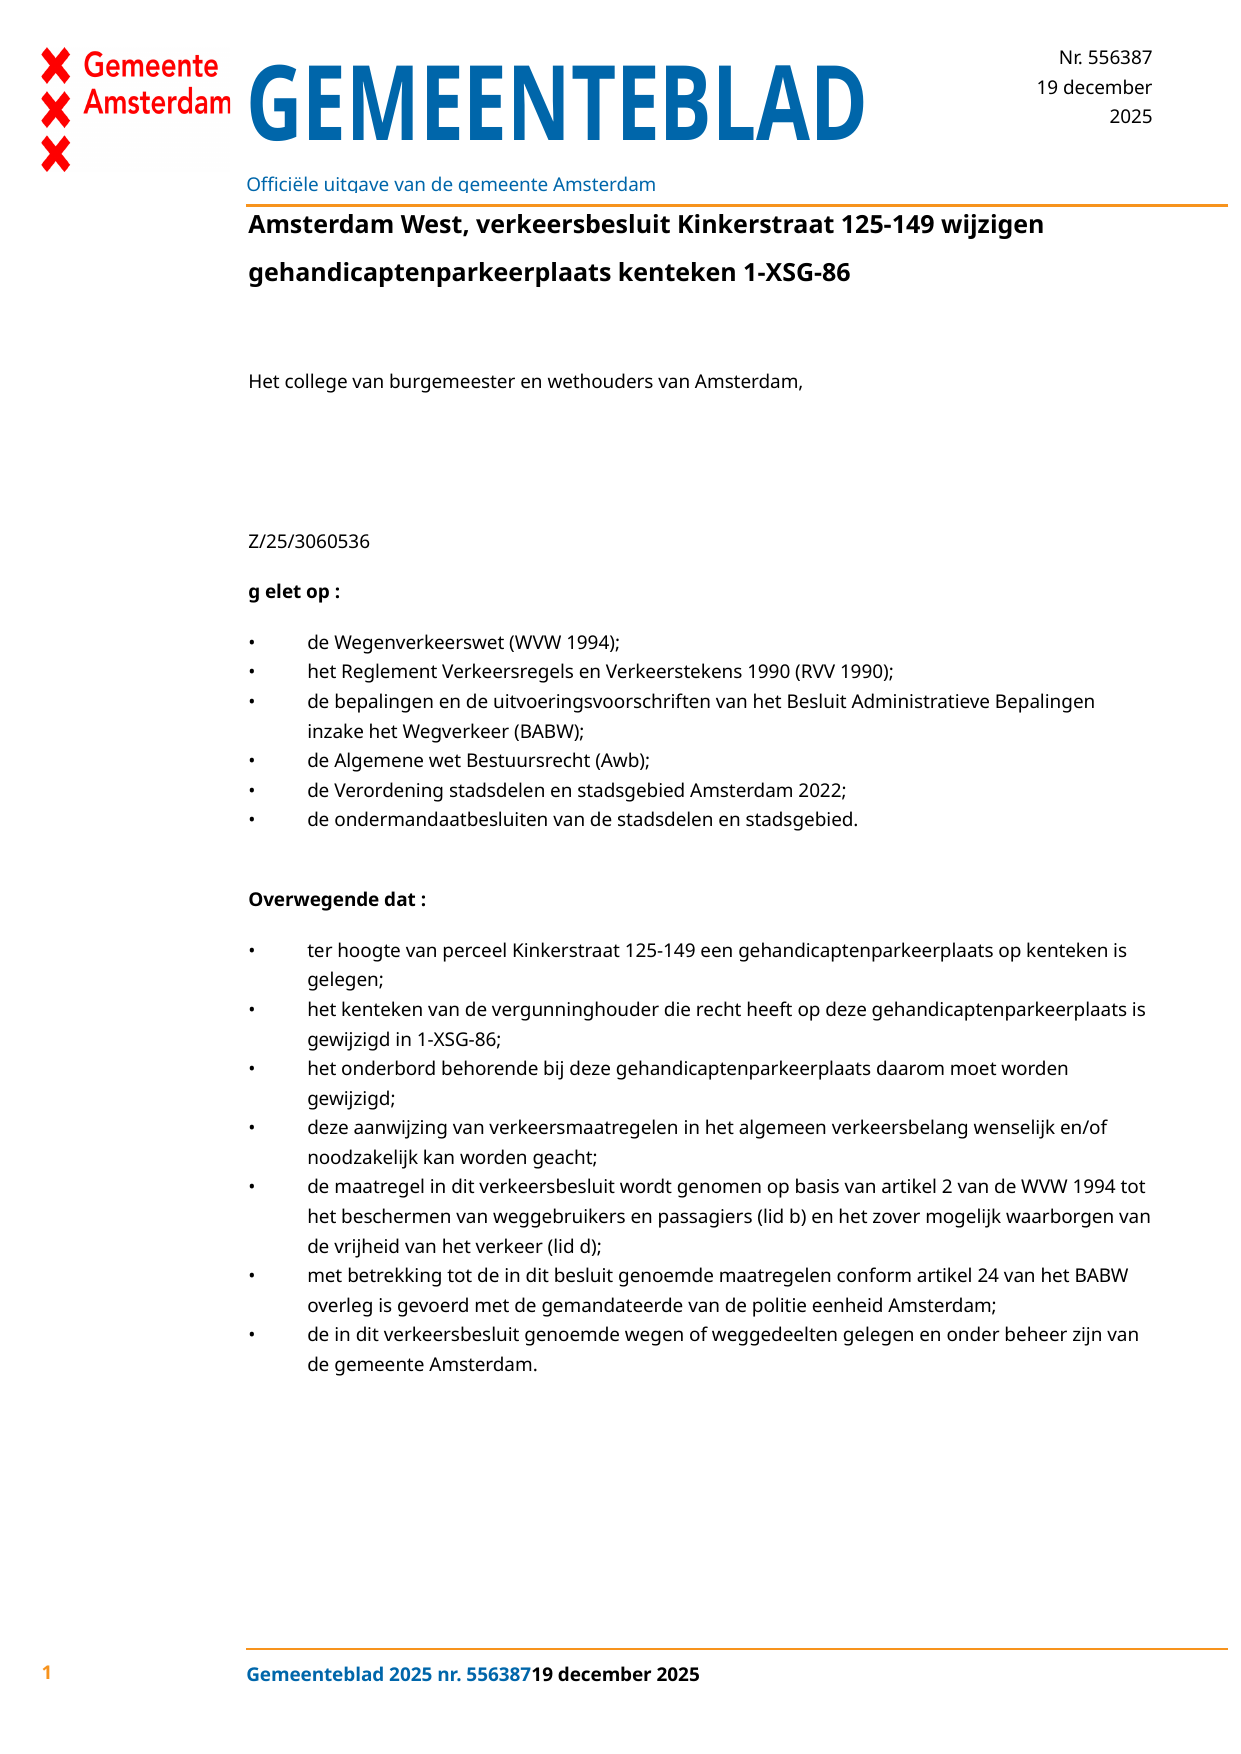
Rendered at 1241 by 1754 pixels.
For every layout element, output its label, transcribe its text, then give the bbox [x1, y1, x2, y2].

list het kenteken van de vergunninghouder die recht heeft op deze gehandicaptenparkeerplaats is gewijzigd in 1-XSG-86; [248, 996, 1152, 1051]
list de ondermandaatbesluiten van de stadsdelen en stadsgebied. [248, 807, 1152, 832]
list de maatregel in dit verkeersbesluit wordt genomen op basis van artikel 2 van de WVW 1994 tot het beschermen van weggebruikers en passagiers (lid b) en het zover mogelijk waarborgen van de vrijheid van het verkeer (lid d); [248, 1174, 1152, 1258]
list de Verordening stadsdelen en stadsgebied Amsterdam 2022; [248, 777, 1152, 803]
text Amsterdam West, verkeersbesluit Kinkerstraat 125-149 wijzigen gehandicaptenparkeerplaats kenteken 1-XSG-86 [248, 207, 1152, 288]
text Overwegende dat : [248, 887, 1152, 912]
text Z/25/3060536 [248, 528, 1152, 554]
list de Algemene wet Bestuursrecht (Awb); [248, 747, 1152, 773]
text Het college van burgemeester en wethouders van Amsterdam, [248, 368, 1152, 394]
list de bepalingen en de uitvoeringsvoorschriften van het Besluit Administratieve Bepalingen inzake het Wegverkeer (BABW); [248, 688, 1152, 743]
picture [41, 47, 231, 172]
list deze aanwijzing van verkeersmaatregelen in het algemeen verkeersbelang wenselijk en/of noodzakelijk kan worden geacht; [248, 1114, 1152, 1170]
list het Reglement Verkeersregels en Verkeerstekens 1990 (RVV 1990); [248, 659, 1152, 684]
list de Wegenverkeerswet (WVW 1994); [248, 629, 1152, 655]
list de in dit verkeersbesluit genoemde wegen of weggedeelten gelegen en onder beheer zijn van de gemeente Amsterdam. [248, 1322, 1152, 1377]
list met betrekking tot de in dit besluit genoemde maatregelen conform artikel 24 van het BABW overleg is gevoerd met de gemandateerde van de politie eenheid Amsterdam; [248, 1262, 1152, 1318]
list ter hoogte van perceel Kinkerstraat 125-149 een gehandicaptenparkeerplaats op kenteken is gelegen; [248, 937, 1152, 992]
text g elet op : [248, 579, 1152, 604]
list het onderbord behorende bij deze gehandicaptenparkeerplaats daarom moet worden gewijzigd; [248, 1055, 1152, 1111]
